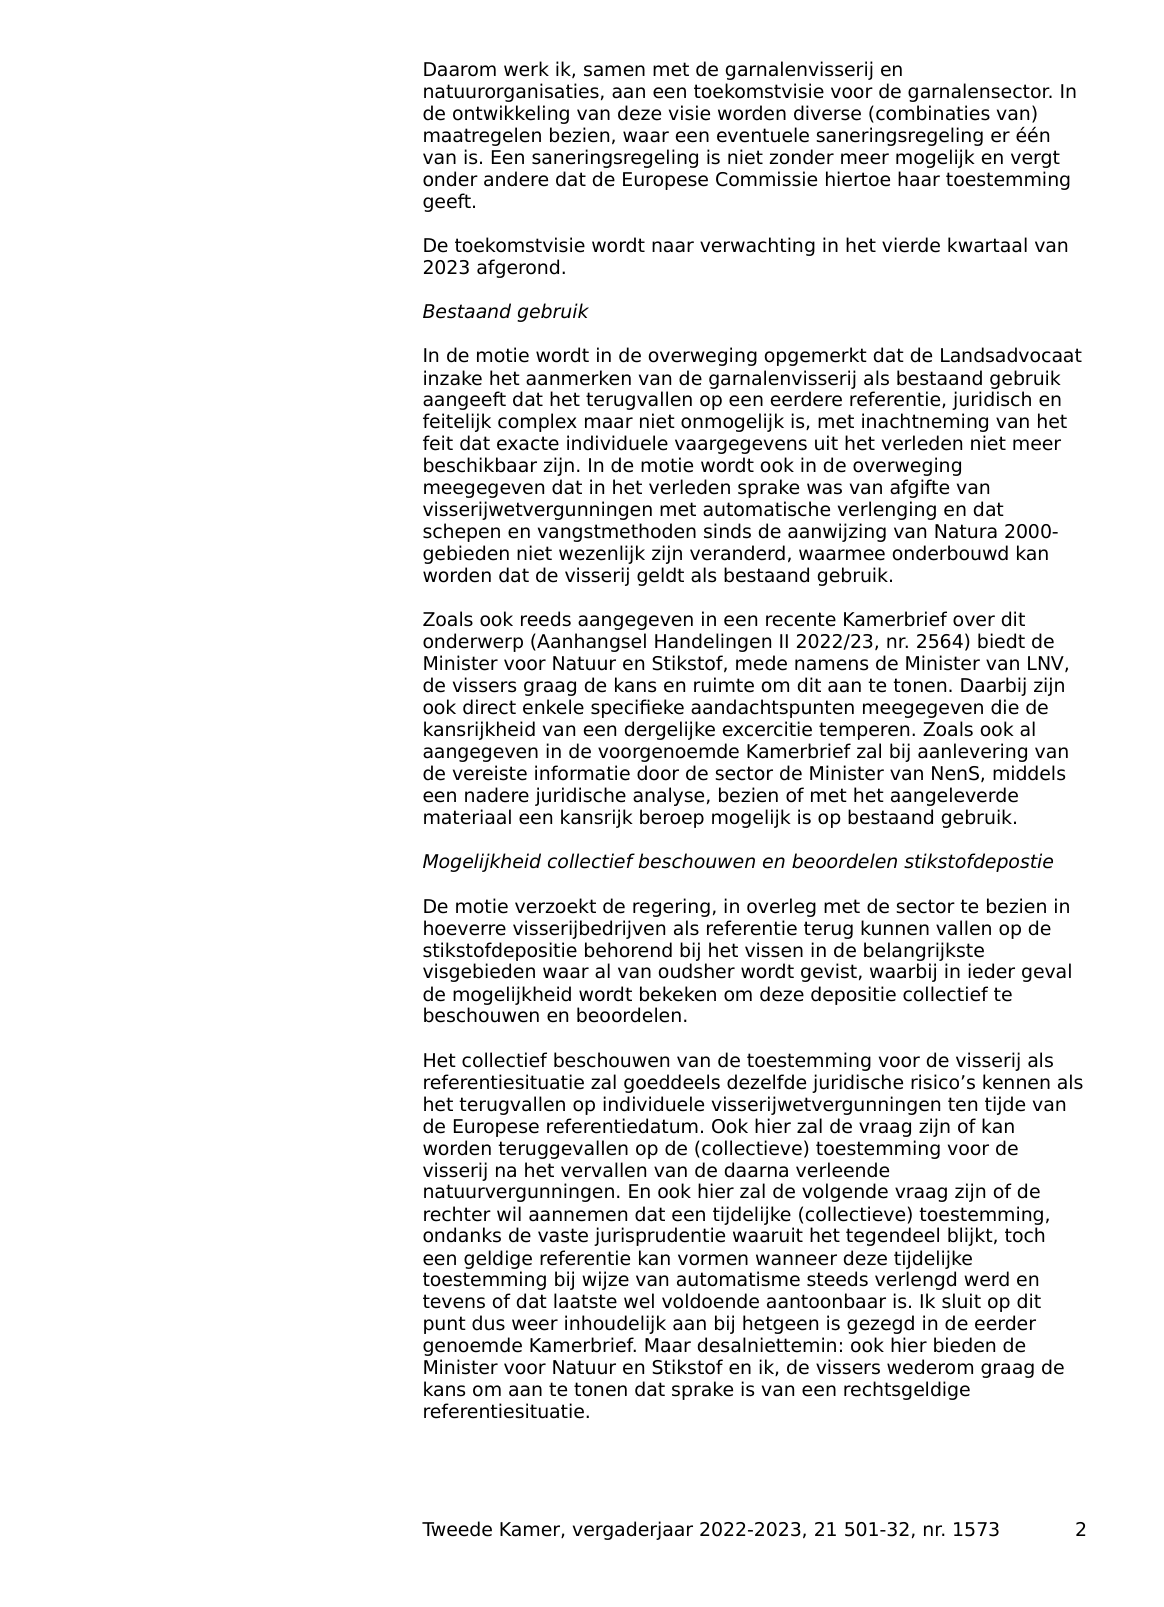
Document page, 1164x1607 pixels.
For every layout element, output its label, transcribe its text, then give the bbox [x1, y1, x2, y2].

text Het collectief beschouwen van de toestemming voor de visserij als referentiesituatie zal goeddeels dezelfde juridische risico’s kennen als het terugvallen op individuele visserijwetvergunningen ten tijde van de Europese referentiedatum. Ook hier zal de vraag zijn of kan worden teruggevallen op de (collectieve) toestemming voor de visserij na het vervallen van de daarna verleende natuurvergunningen. En ook hier zal de volgende vraag zijn of de rechter wil aannemen dat een tijdelijke (collectieve) toestemming, ondanks de vaste jurisprudentie waaruit het tegendeel blijkt, toch een geldige referentie kan vormen wanneer deze tijdelijke toestemming bij wijze van automatisme steeds verlengd werd en tevens of dat laatste wel voldoende aantoonbaar is. Ik sluit op dit punt dus weer inhoudelijk aan bij hetgeen is gezegd in de eerder genoemde Kamerbrief. Maar desalniettemin: ook hier bieden de Minister voor Natuur en Stikstof en ik, de vissers wederom graag de kans om aan te tonen dat sprake is van een rechtsgeldige referentiesituatie. [422, 1049, 1087, 1423]
text De motie verzoekt de regering, in overleg met de sector te bezien in hoeverre visserijbedrijven als referentie terug kunnen vallen op de stikstofdepositie behorend bij het vissen in de belangrijkste visgebieden waar al van oudsher wordt gevist, waarbij in ieder geval de mogelijkheid wordt bekeken om deze depositie collectief te beschouwen en beoordelen. [422, 896, 1087, 1027]
text Zoals ook reeds aangegeven in een recente Kamerbrief over dit onderwerp (Aanhangsel Handelingen II 2022/23, nr. 2564) biedt de Minister voor Natuur en Stikstof, mede namens de Minister van LNV, de vissers graag de kans en ruimte om dit aan te tonen. Daarbij zijn ook direct enkele specifieke aandachtspunten meegegeven die de kansrijkheid van een dergelijke excercitie temperen. Zoals ook al aangegeven in de voorgenoemde Kamerbrief zal bij aanlevering van de vereiste informatie door de sector de Minister van NenS, middels een nadere juridische analyse, bezien of met het aangeleverde materiaal een kansrijk beroep mogelijk is op bestaand gebruik. [422, 609, 1087, 829]
text In de motie wordt in de overweging opgemerkt dat de Landsadvocaat inzake het aanmerken van de garnalenvisserij als bestaand gebruik aangeeft dat het terugvallen op een eerdere referentie, juridisch en feitelijk complex maar niet onmogelijk is, met inachtneming van het feit dat exacte individuele vaargegevens uit het verleden niet meer beschikbaar zijn. In de motie wordt ook in de overweging meegegeven dat in het verleden sprake was van afgifte van visserijwetvergunningen met automatische verlenging en dat schepen en vangstmethoden sinds de aanwijzing van Natura 2000-gebieden niet wezenlijk zijn veranderd, waarmee onderbouwd kan worden dat de visserij geldt als bestaand gebruik. [422, 345, 1087, 587]
text Daarom werk ik, samen met de garnalenvisserij en natuurorganisaties, aan een toekomstvisie voor de garnalensector. In de ontwikkeling van deze visie worden diverse (combinaties van) maatregelen bezien, waar een eventuele saneringsregeling er één van is. Een saneringsregeling is niet zonder meer mogelijk en vergt onder andere dat de Europese Commissie hiertoe haar toestemming geeft. [422, 59, 1087, 213]
subtitle Bestaand gebruik [422, 301, 1087, 323]
subtitle Mogelijkheid collectief beschouwen en beoordelen stikstofdepostie [422, 851, 1087, 873]
text De toekomstvisie wordt naar verwachting in het vierde kwartaal van 2023 afgerond. [422, 235, 1087, 279]
